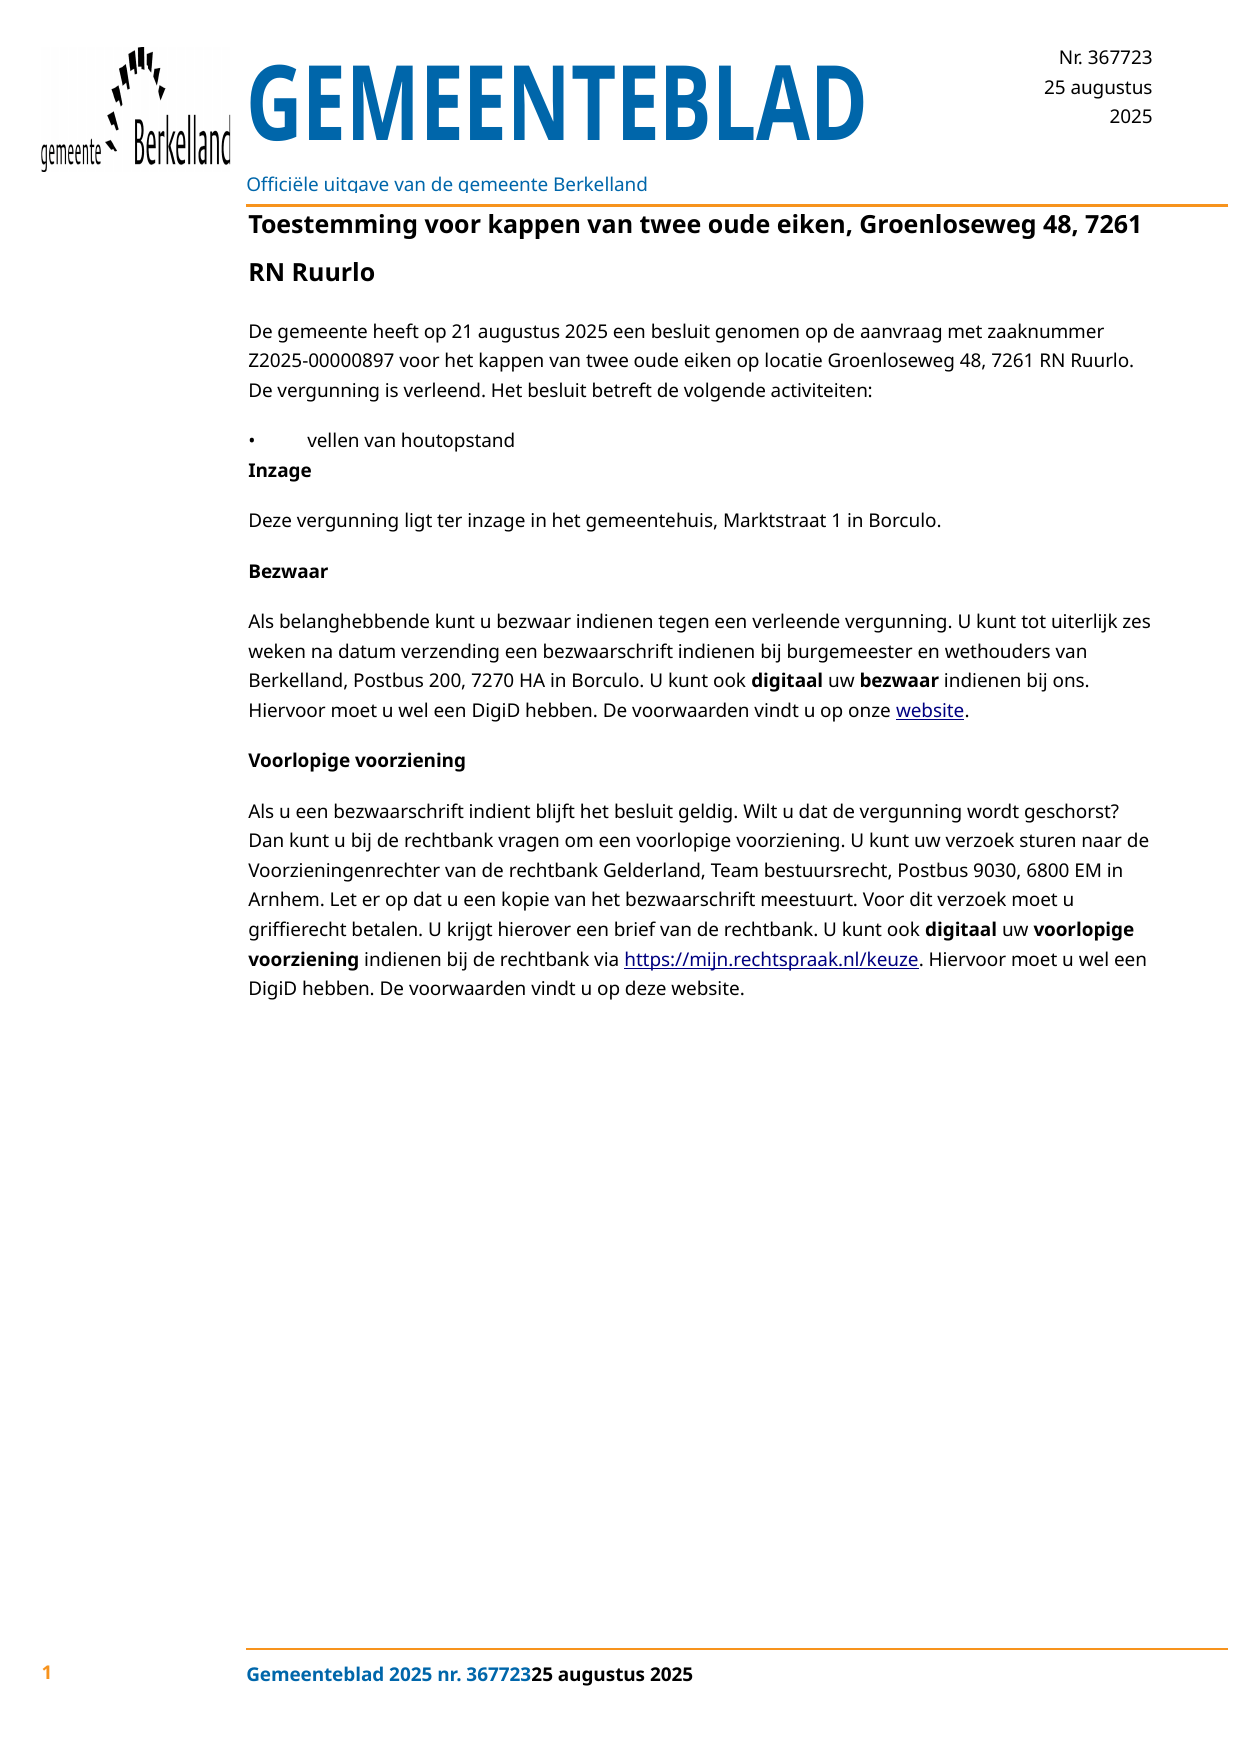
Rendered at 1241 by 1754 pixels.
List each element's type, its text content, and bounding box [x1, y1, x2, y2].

text Bezwaar [248, 558, 1152, 584]
text Deze vergunning ligt ter inzage in het gemeentehuis, Marktstraat 1 in Borculo. [248, 507, 1152, 533]
picture [41, 47, 231, 172]
list vellen van houtopstand [248, 427, 1152, 453]
text Als belanghebbende kunt u bezwaar indienen tegen een verleende vergunning. U kunt tot uiterlijk zes weken na datum verzending een bezwaarschrift indienen bij burgemeester en wethouders van Berkelland, Postbus 200, 7270 HA in Borculo. U kunt ook digitaal uw bezwaar indienen bij ons. Hiervoor moet u wel een DigiD hebben. De voorwaarden vindt u op onze website. [248, 608, 1152, 723]
text Als u een bezwaarschrift indient blijft het besluit geldig. Wilt u dat de vergunning wordt geschorst? Dan kunt u bij de rechtbank vragen om een voorlopige voorziening. U kunt uw verzoek sturen naar de Voorzieningenrechter van de rechtbank Gelderland, Team bestuursrecht, Postbus 9030, 6800 EM in Arnhem. Let er op dat u een kopie van het bezwaarschrift meestuurt. Voor dit verzoek moet u griffierecht betalen. U krijgt hierover een brief van de rechtbank. U kunt ook digitaal uw voorlopige voorziening indienen bij de rechtbank via https://mijn.rechtspraak.nl/keuze. Hiervoor moet u wel een DigiD hebben. De voorwaarden vindt u op deze website. [248, 798, 1152, 1001]
text Voorlopige voorziening [248, 747, 1152, 773]
text Toestemming voor kappen van twee oude eiken, Groenloseweg 48, 7261 RN Ruurlo [248, 207, 1152, 288]
text De gemeente heeft op 21 augustus 2025 een besluit genomen op de aanvraag met zaaknummer Z2025-00000897 voor het kappen van twee oude eiken op locatie Groenloseweg 48, 7261 RN Ruurlo. De vergunning is verleend. Het besluit betreft de volgende activiteiten: [248, 318, 1152, 403]
text Inzage [248, 457, 1152, 483]
